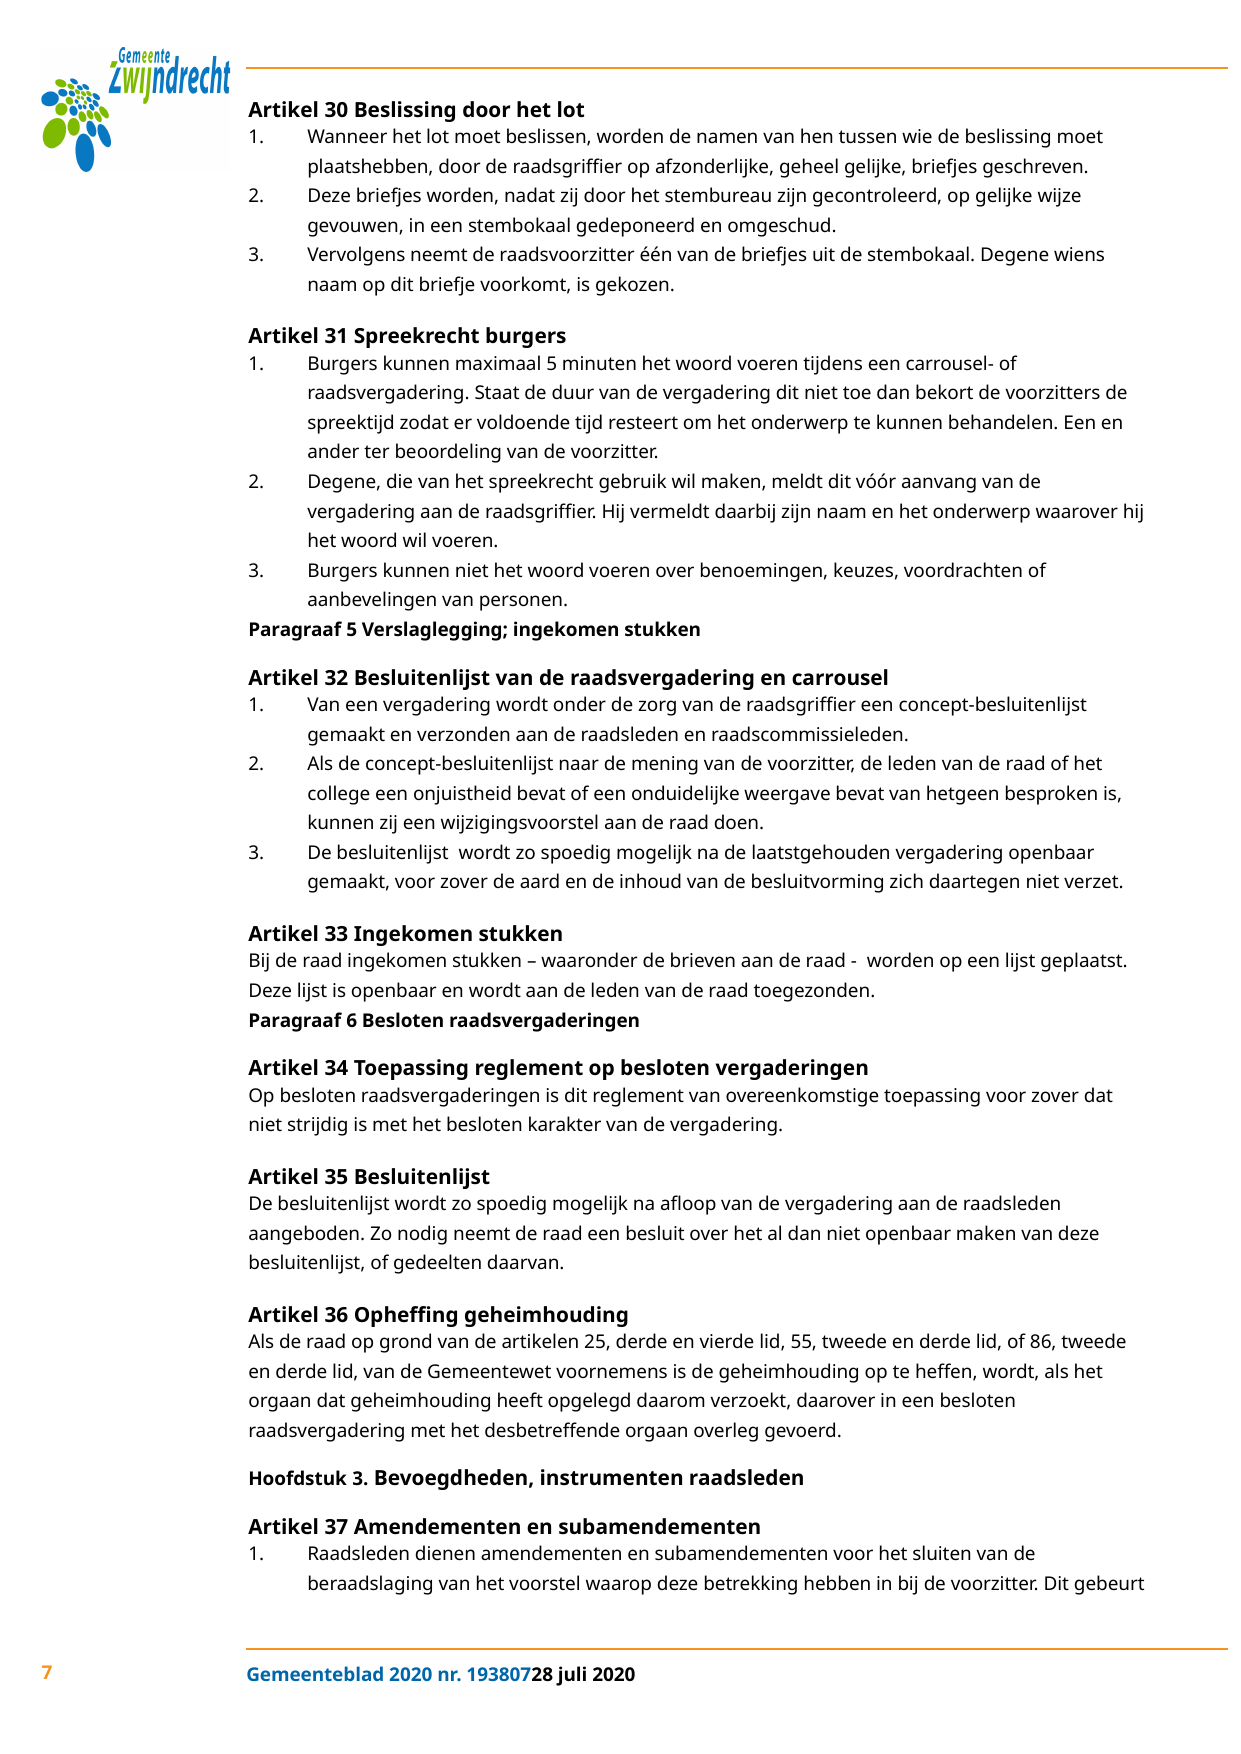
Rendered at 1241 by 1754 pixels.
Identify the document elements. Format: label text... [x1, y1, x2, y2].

text Paragraaf 5 Verslaglegging; ingekomen stukken [248, 616, 1152, 642]
text Hoofdstuk 3. Bevoegdheden, instrumenten raadsleden [248, 1463, 1152, 1491]
list Wanneer het lot moet beslissen, worden de namen van hen tussen wie de beslissing moet plaatshebben, door de raadsgriffier op afzonderlijke, geheel gelijke, briefjes geschreven. [248, 123, 1152, 178]
text Artikel 33 Ingekomen stukken [248, 919, 1152, 948]
list Burgers kunnen maximaal 5 minuten het woord voeren tijdens een carrousel- of raadsvergadering. Staat de duur van de vergadering dit niet toe dan bekort de voorzitters de spreektijd zodat er voldoende tijd resteert om het onderwerp te kunnen behandelen. Een en ander ter beoordeling van de voorzitter. [248, 350, 1152, 464]
list Als de concept-besluitenlijst naar de mening van de voorzitter, de leden van de raad of het college een onjuistheid bevat of een onduidelijke weergave bevat van hetgeen besproken is, kunnen zij een wijzigingsvoorstel aan de raad doen. [248, 750, 1152, 835]
text Artikel 32 Besluitenlijst van de raadsvergadering en carrousel [248, 663, 1152, 691]
list Raadsleden dienen amendementen en subamendementen voor het sluiten van de beraadslaging van het voorstel waarop deze betrekking hebben in bij de voorzitter. Dit gebeurt [248, 1540, 1152, 1596]
list Deze briefjes worden, nadat zij door het stembureau zijn gecontroleerd, op gelijke wijze gevouwen, in een stembokaal gedeponeerd en omgeschud. [248, 182, 1152, 238]
text Bij de raad ingekomen stukken – waaronder de brieven aan de raad - worden op een lijst geplaatst. Deze lijst is openbaar en wordt aan de leden van de raad toegezonden. [248, 948, 1152, 1003]
text Artikel 30 Beslissing door het lot [248, 95, 1152, 123]
text Artikel 34 Toepassing reglement op besloten vergaderingen [248, 1053, 1152, 1082]
list De besluitenlijst wordt zo spoedig mogelijk na de laatstgehouden vergadering openbaar gemaakt, voor zover de aard en de inhoud van de besluitvorming zich daartegen niet verzet. [248, 839, 1152, 894]
text Paragraaf 6 Besloten raadsvergaderingen [248, 1007, 1152, 1032]
text Als de raad op grond van de artikelen 25, derde en vierde lid, 55, tweede en derde lid, of 86, tweede en derde lid, van de Gemeentewet voornemens is de geheimhouding op te heffen, wordt, als het orgaan dat geheimhouding heeft opgelegd daarom verzoekt, daarover in een besloten raadsvergadering met het desbetreffende orgaan overleg gevoerd. [248, 1328, 1152, 1443]
picture [41, 47, 231, 172]
list Degene, die van het spreekrecht gebruik wil maken, meldt dit vóór aanvang van de vergadering aan de raadsgriffier. Hij vermeldt daarbij zijn naam en het onderwerp waarover hij het woord wil voeren. [248, 468, 1152, 553]
text Artikel 36 Opheffing geheimhouding [248, 1300, 1152, 1328]
list Burgers kunnen niet het woord voeren over benoemingen, keuzes, voordrachten of aanbevelingen van personen. [248, 557, 1152, 612]
text Artikel 35 Besluitenlijst [248, 1162, 1152, 1190]
text Artikel 37 Amendementen en subamendementen [248, 1512, 1152, 1540]
list Van een vergadering wordt onder de zorg van de raadsgriffier een concept-besluitenlijst gemaakt en verzonden aan de raadsleden en raadscommissieleden. [248, 691, 1152, 747]
text Op besloten raadsvergaderingen is dit reglement van overeenkomstige toepassing voor zover dat niet strijdig is met het besloten karakter van de vergadering. [248, 1082, 1152, 1137]
text Artikel 31 Spreekrecht burgers [248, 322, 1152, 350]
text De besluitenlijst wordt zo spoedig mogelijk na afloop van de vergadering aan de raadsleden aangeboden. Zo nodig neemt de raad een besluit over het al dan niet openbaar maken van deze besluitenlijst, of gedeelten daarvan. [248, 1190, 1152, 1275]
list Vervolgens neemt de raadsvoorzitter één van de briefjes uit de stembokaal. Degene wiens naam op dit briefje voorkomt, is gekozen. [248, 242, 1152, 297]
